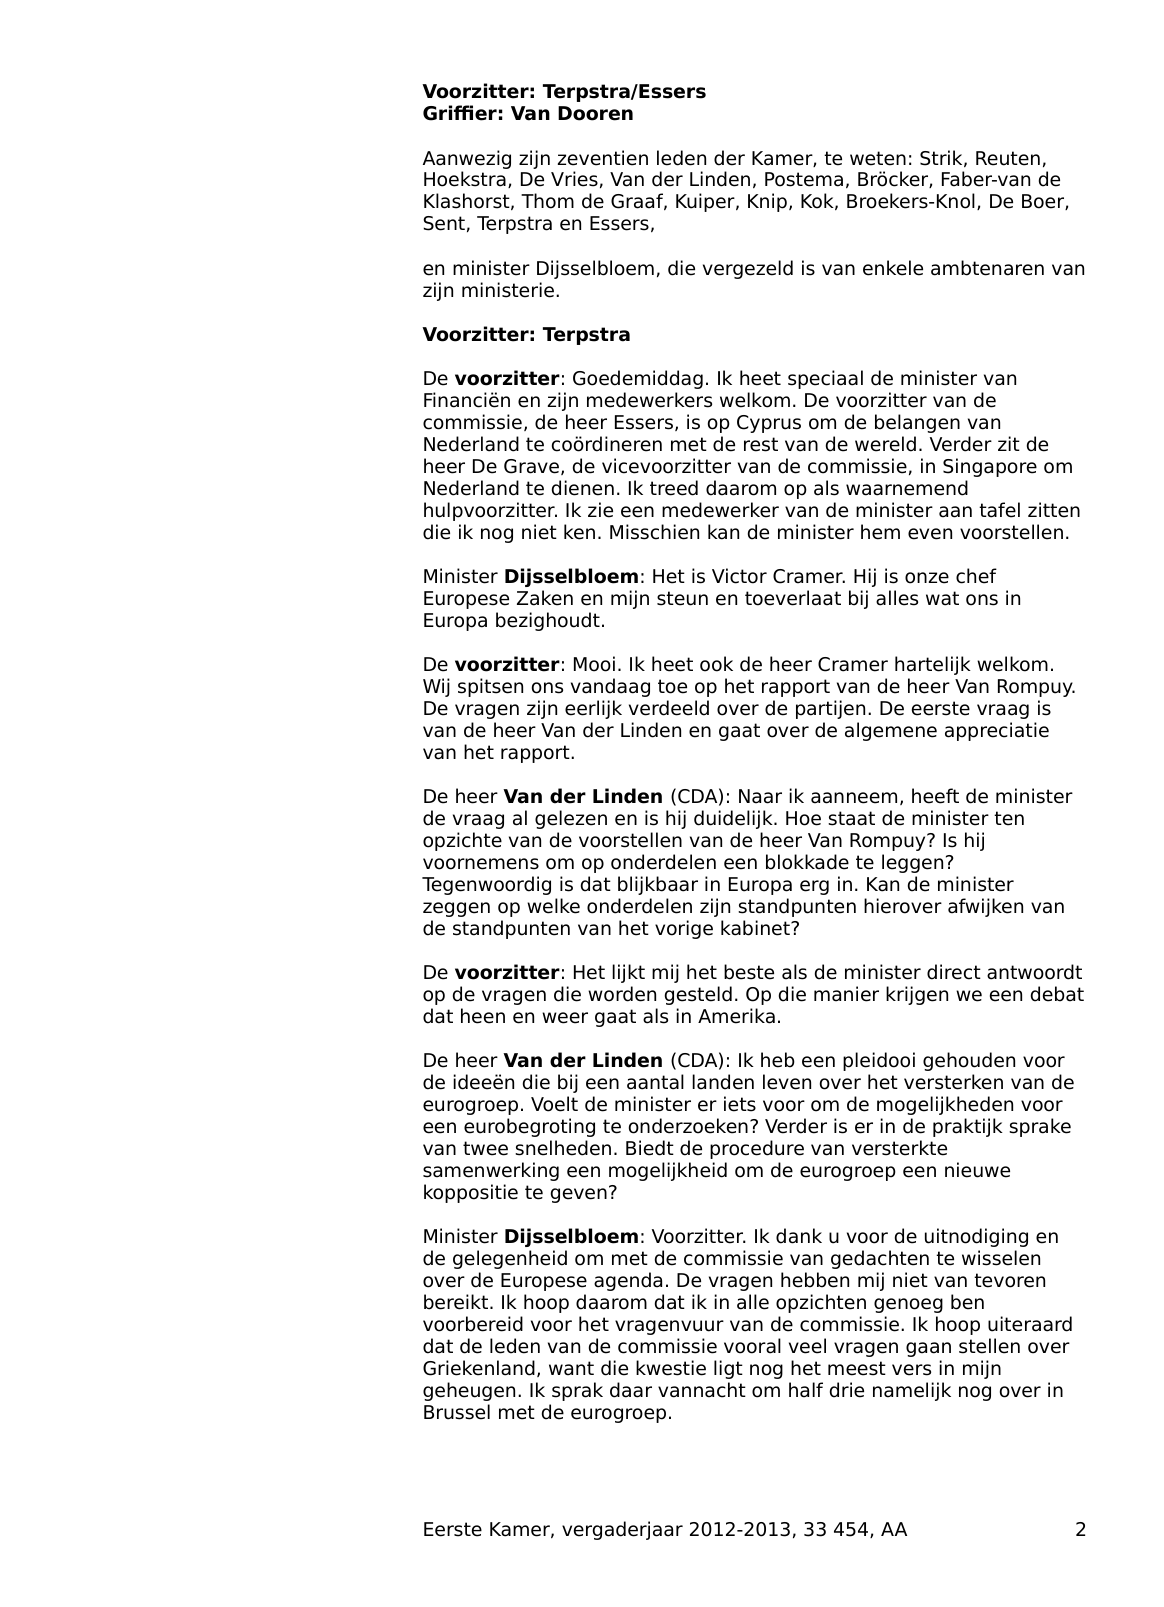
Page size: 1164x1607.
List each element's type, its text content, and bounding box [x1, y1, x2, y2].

text De voorzitter: Goedemiddag. Ik heet speciaal de minister van Financiën en zijn medewerkers welkom. De voorzitter van de commissie, de heer Essers, is op Cyprus om de belangen van Nederland te coördineren met de rest van de wereld. Verder zit de heer De Grave, de vicevoorzitter van de commissie, in Singapore om Nederland te dienen. Ik treed daarom op als waarnemend hulpvoorzitter. Ik zie een medewerker van de minister aan tafel zitten die ik nog niet ken. Misschien kan de minister hem even voorstellen. [422, 368, 1087, 544]
text De heer Van der Linden (CDA): Naar ik aanneem, heeft de minister de vraag al gelezen en is hij duidelijk. Hoe staat de minister ten opzichte van de voorstellen van de heer Van Rompuy? Is hij voornemens om op onderdelen een blokkade te leggen? Tegenwoordig is dat blijkbaar in Europa erg in. Kan de minister zeggen op welke onderdelen zijn standpunten hierover afwijken van de standpunten van het vorige kabinet? [422, 786, 1087, 940]
text Griffier: Van Dooren [422, 103, 1087, 125]
text De voorzitter: Het lijkt mij het beste als de minister direct antwoordt op de vragen die worden gesteld. Op die manier krijgen we een debat dat heen en weer gaat als in Amerika. [422, 962, 1087, 1028]
text Aanwezig zijn zeventien leden der Kamer, te weten: Strik, Reuten, Hoekstra, De Vries, Van der Linden, Postema, Bröcker, Faber-van de Klashorst, Thom de Graaf, Kuiper, Knip, Kok, Broekers-Knol, De Boer, Sent, Terpstra en Essers, [422, 147, 1087, 235]
text en minister Dijsselbloem, die vergezeld is van enkele ambtenaren van zijn ministerie. [422, 257, 1087, 301]
text Voorzitter: Terpstra/Essers [422, 81, 1087, 103]
text De heer Van der Linden (CDA): Ik heb een pleidooi gehouden voor de ideeën die bij een aantal landen leven over het versterken van de eurogroep. Voelt de minister er iets voor om de mogelijkheden voor een eurobegroting te onderzoeken? Verder is er in de praktijk sprake van twee snelheden. Biedt de procedure van versterkte samenwerking een mogelijkheid om de eurogroep een nieuwe koppositie te geven? [422, 1050, 1087, 1204]
text Minister Dijsselbloem: Voorzitter. Ik dank u voor de uitnodiging en de gelegenheid om met de commissie van gedachten te wisselen over de Europese agenda. De vragen hebben mij niet van tevoren bereikt. Ik hoop daarom dat ik in alle opzichten genoeg ben voorbereid voor het vragenvuur van de commissie. Ik hoop uiteraard dat de leden van de commissie vooral veel vragen gaan stellen over Griekenland, want die kwestie ligt nog het meest vers in mijn geheugen. Ik sprak daar vannacht om half drie namelijk nog over in Brussel met de eurogroep. [422, 1226, 1087, 1424]
subtitle Voorzitter: Terpstra [422, 324, 1087, 346]
text De voorzitter: Mooi. Ik heet ook de heer Cramer hartelijk welkom. Wij spitsen ons vandaag toe op het rapport van de heer Van Rompuy. De vragen zijn eerlijk verdeeld over de partijen. De eerste vraag is van de heer Van der Linden en gaat over de algemene appreciatie van het rapport. [422, 654, 1087, 764]
text Minister Dijsselbloem: Het is Victor Cramer. Hij is onze chef Europese Zaken en mijn steun en toeverlaat bij alles wat ons in Europa bezighoudt. [422, 566, 1087, 632]
